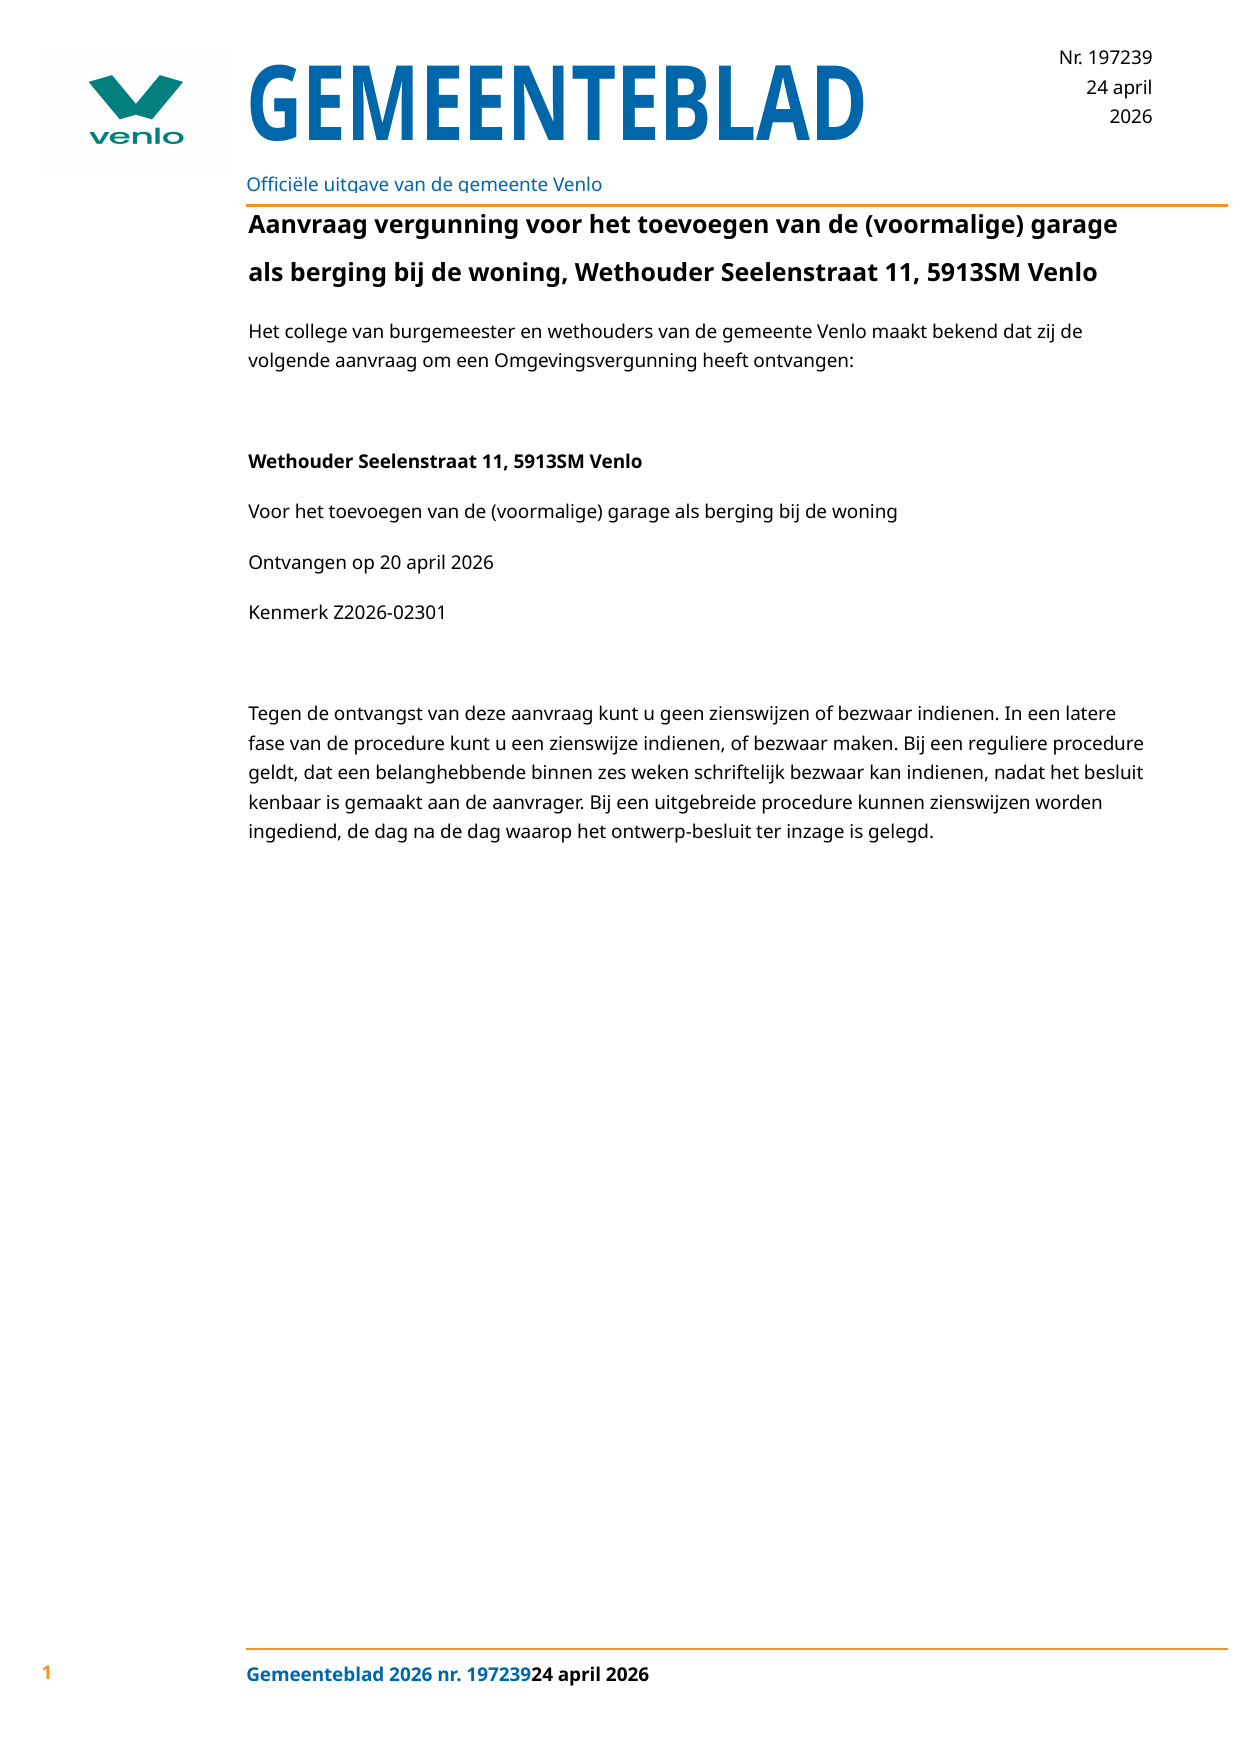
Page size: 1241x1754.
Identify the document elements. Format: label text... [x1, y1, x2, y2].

picture [41, 47, 231, 172]
text Ontvangen op 20 april 2026 [248, 549, 1152, 575]
text Voor het toevoegen van de (voormalige) garage als berging bij de woning [248, 499, 1152, 524]
text Tegen de ontvangst van deze aanvraag kunt u geen zienswijzen of bezwaar indienen. In een latere fase van de procedure kunt u een zienswijze indienen, of bezwaar maken. Bij een reguliere procedure geldt, dat een belanghebbende binnen zes weken schriftelijk bezwaar kan indienen, nadat het besluit kenbaar is gemaakt aan de aanvrager. Bij een uitgebreide procedure kunnen zienswijzen worden ingediend, de dag na de dag waarop het ontwerp-besluit ter inzage is gelegd. [248, 700, 1152, 844]
text Kenmerk Z2026-02301 [248, 599, 1152, 625]
text Het college van burgemeester en wethouders van de gemeente Venlo maakt bekend dat zij de volgende aanvraag om een Omgevingsvergunning heeft ontvangen: [248, 318, 1152, 373]
text Wethouder Seelenstraat 11, 5913SM Venlo [248, 448, 1152, 474]
text Aanvraag vergunning voor het toevoegen van de (voormalige) garage als berging bij de woning, Wethouder Seelenstraat 11, 5913SM Venlo [248, 207, 1152, 288]
